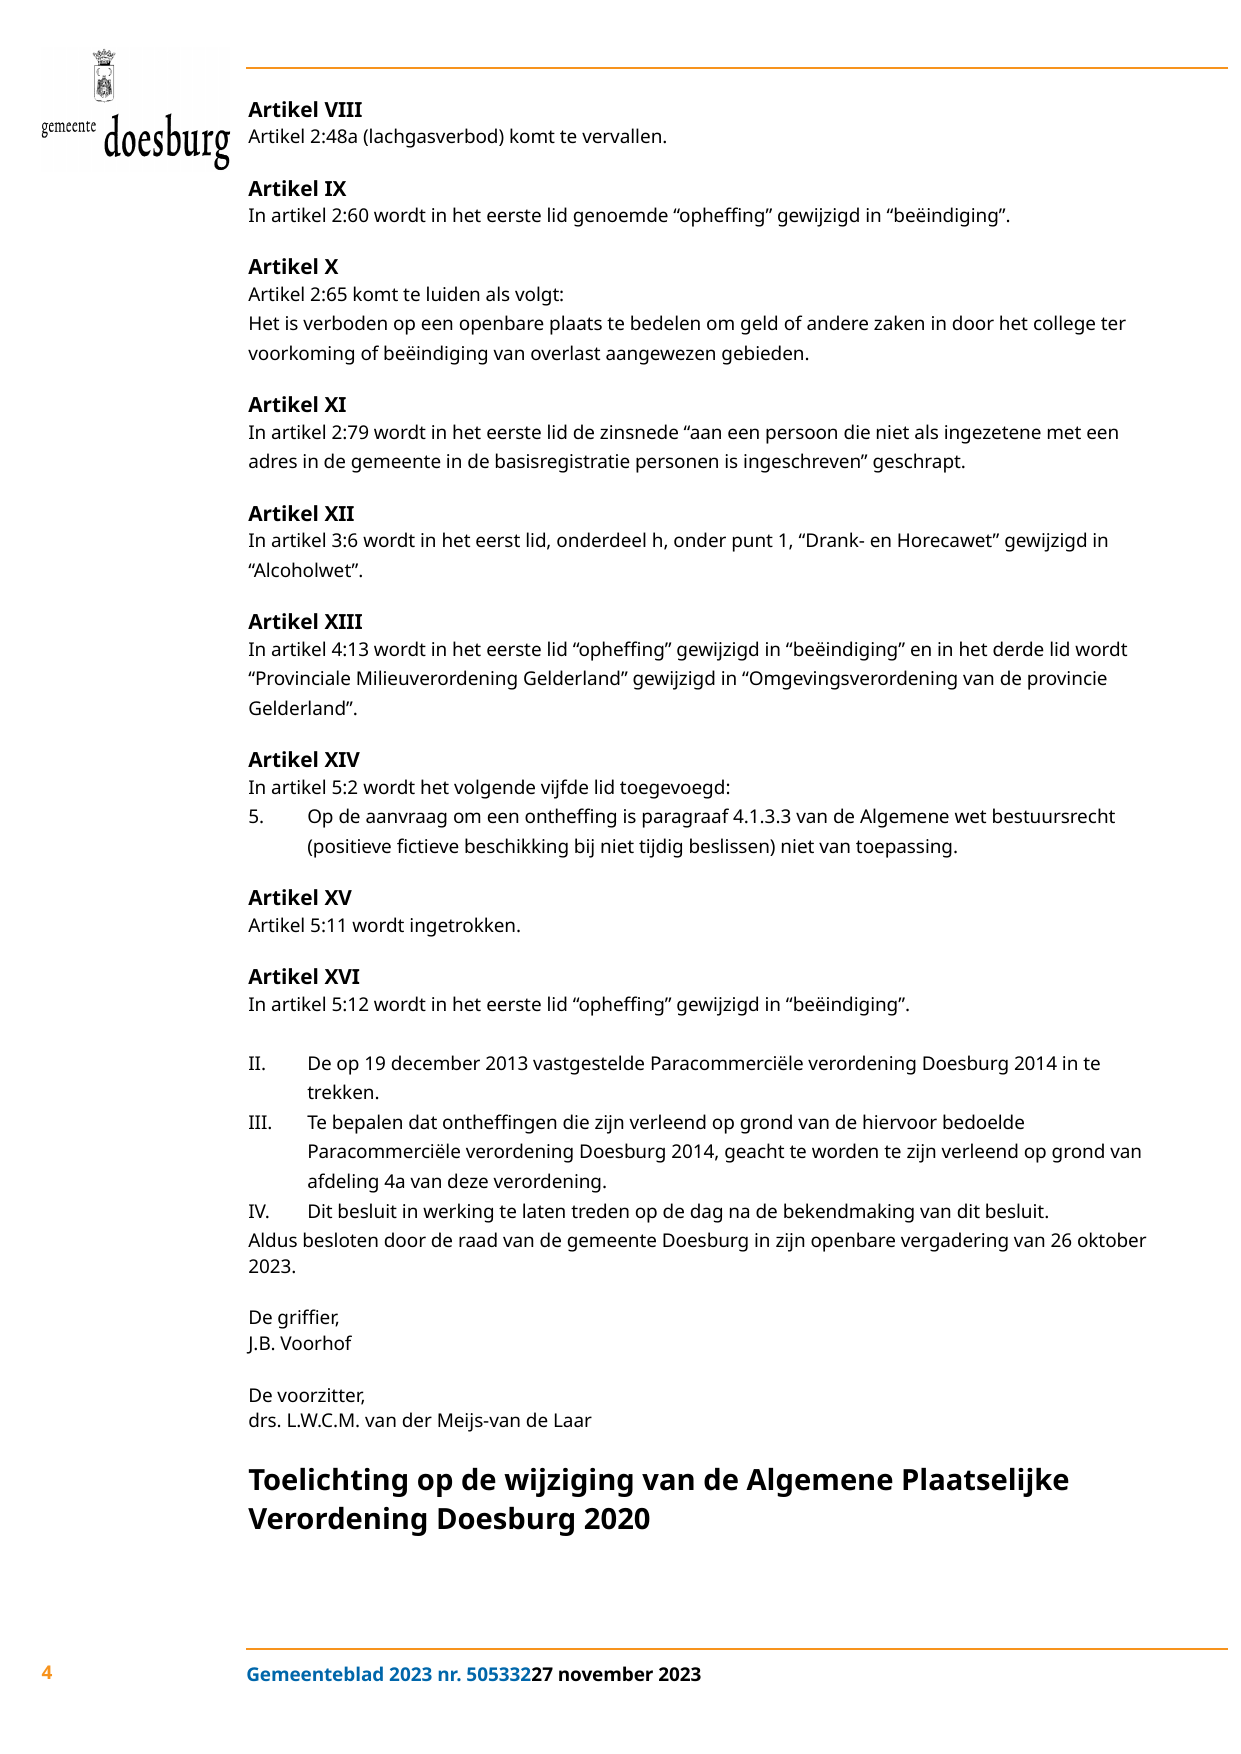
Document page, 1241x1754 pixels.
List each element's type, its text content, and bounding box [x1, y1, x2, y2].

text Artikel XVI [248, 962, 1152, 991]
text De griffier, [248, 1304, 1152, 1330]
text In artikel 2:60 wordt in het eerste lid genoemde “opheffing” gewijzigd in “beëindiging”. [248, 202, 1152, 228]
text Artikel 2:48a (lachgasverbod) komt te vervallen. [248, 123, 1152, 149]
text Het is verboden op een openbare plaats te bedelen om geld of andere zaken in door het college ter voorkoming of beëindiging van overlast aangewezen gebieden. [248, 311, 1152, 366]
text In artikel 2:79 wordt in het eerste lid de zinsnede “aan een persoon die niet als ingezetene met een adres in de gemeente in de basisregistratie personen is ingeschreven” geschrapt. [248, 419, 1152, 474]
text Artikel 2:65 komt te luiden als volgt: [248, 281, 1152, 307]
text Artikel IX [248, 174, 1152, 202]
text In artikel 4:13 wordt in het eerste lid “opheffing” gewijzigd in “beëindiging” en in het derde lid wordt “Provinciale Milieuverordening Gelderland” gewijzigd in “Omgevingsverordening van de provincie Gelderland”. [248, 636, 1152, 721]
text Aldus besloten door de raad van de gemeente Doesburg in zijn openbare vergadering van 26 oktober 2023. [248, 1227, 1152, 1279]
text Artikel 5:11 wordt ingetrokken. [248, 912, 1152, 938]
text Artikel X [248, 252, 1152, 281]
list Te bepalen dat ontheffingen die zijn verleend op grond van de hiervoor bedoelde Paracommerciële verordening Doesburg 2014, geacht te worden te zijn verleend op grond van afdeling 4a van deze verordening. [248, 1109, 1152, 1194]
list Op de aanvraag om een ontheffing is paragraaf 4.1.3.3 van de Algemene wet bestuursrecht (positieve fictieve beschikking bij niet tijdig beslissen) niet van toepassing. [248, 803, 1152, 859]
text In artikel 5:2 wordt het volgende vijfde lid toegevoegd: [248, 774, 1152, 799]
list De op 19 december 2013 vastgestelde Paracommerciële verordening Doesburg 2014 in te trekken. [248, 1050, 1152, 1105]
text J.B. Voorhof [248, 1330, 1152, 1356]
text In artikel 3:6 wordt in het eerst lid, onderdeel h, onder punt 1, “Drank- en Horecawet” gewijzigd in “Alcoholwet”. [248, 527, 1152, 583]
picture [41, 47, 231, 172]
text Artikel VIII [248, 95, 1152, 123]
list Dit besluit in werking te laten treden op de dag na de bekendmaking van dit besluit. [248, 1198, 1152, 1223]
text Artikel XI [248, 391, 1152, 419]
text De voorzitter, [248, 1382, 1152, 1407]
text Toelichting op de wijziging van de Algemene Plaatselijke Verordening Doesburg 2020 [248, 1459, 1152, 1538]
text drs. L.W.C.M. van der Meijs-van de Laar [248, 1407, 1152, 1433]
text In artikel 5:12 wordt in het eerste lid “opheffing” gewijzigd in “beëindiging”. [248, 991, 1152, 1016]
text Artikel XIII [248, 607, 1152, 636]
text Artikel XIV [248, 745, 1152, 774]
text Artikel XII [248, 499, 1152, 527]
text Artikel XV [248, 883, 1152, 912]
